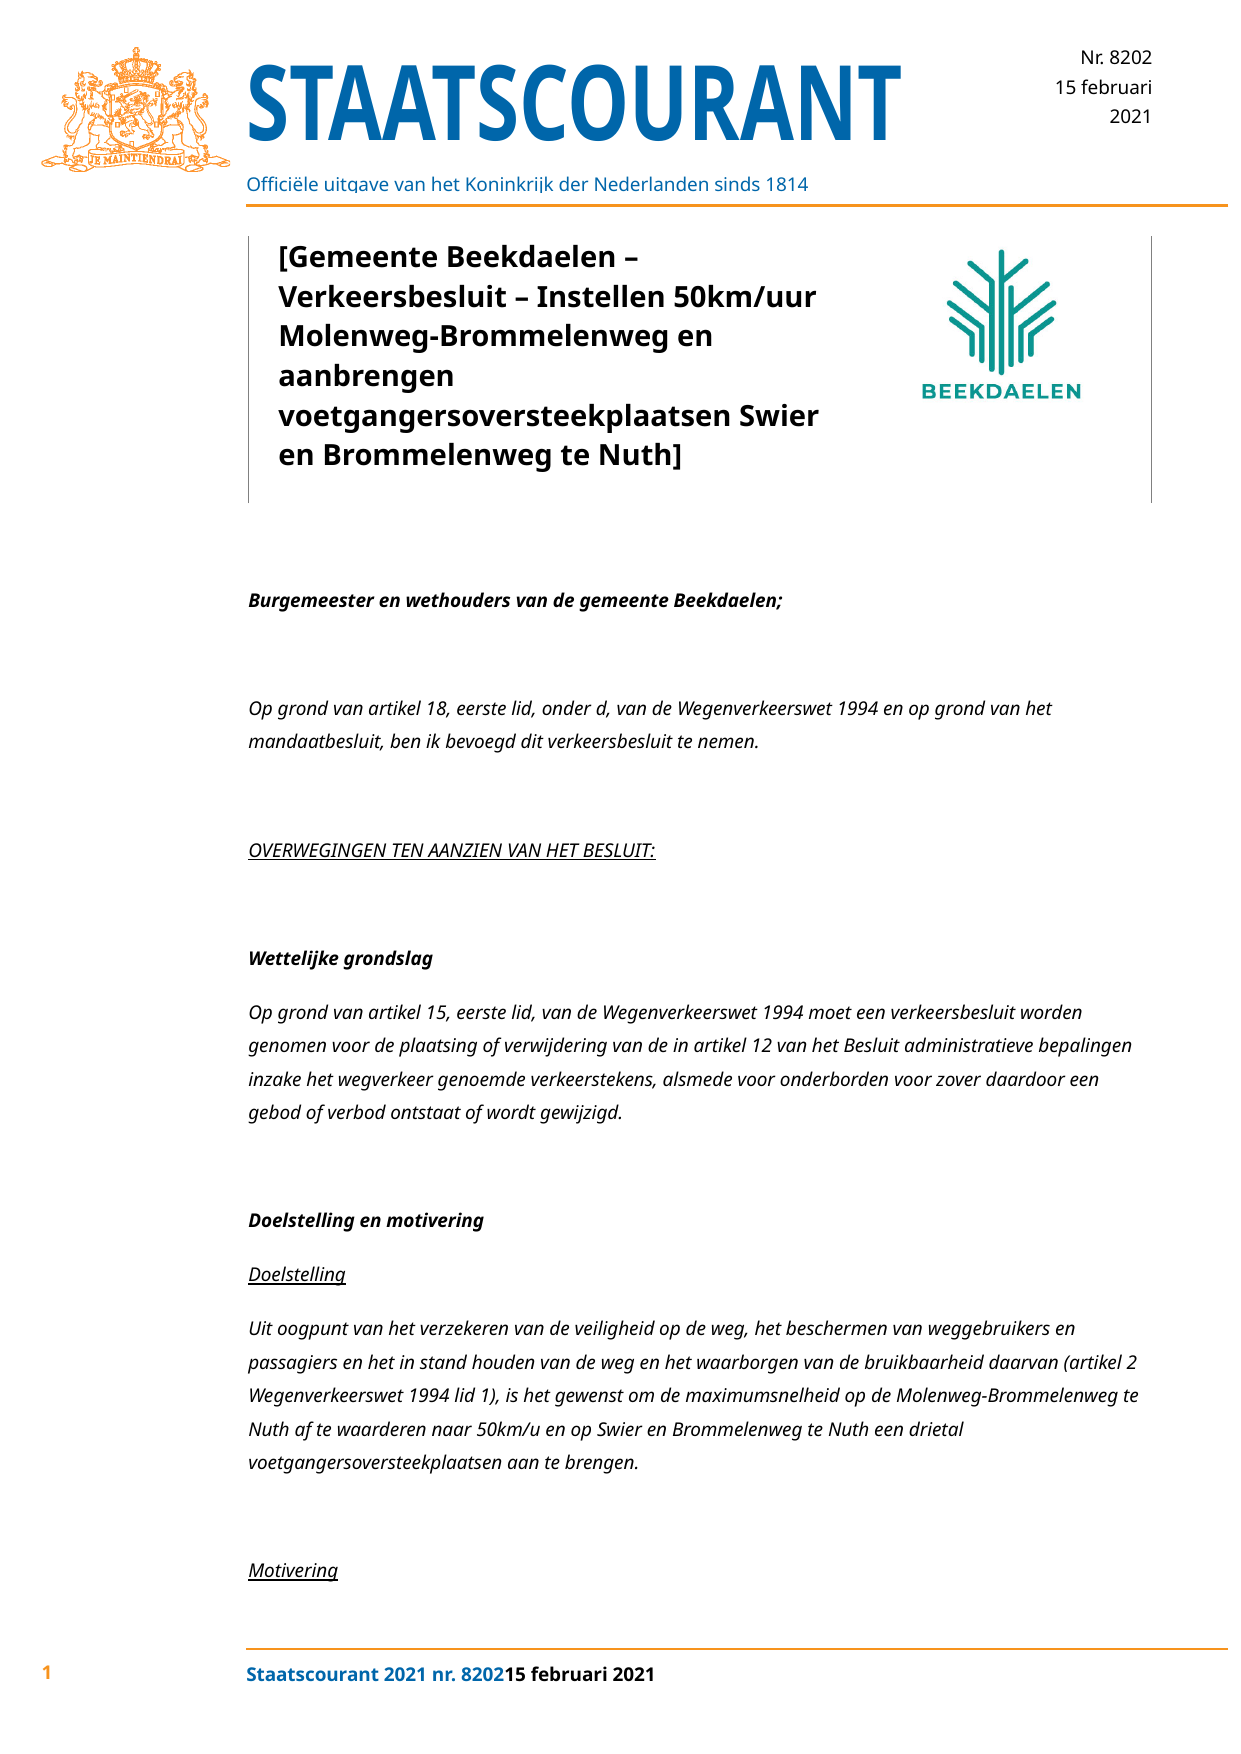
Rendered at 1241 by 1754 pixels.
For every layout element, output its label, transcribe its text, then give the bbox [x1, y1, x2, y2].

text Doelstelling en motivering [248, 1207, 1152, 1233]
text Doelstelling [248, 1261, 1152, 1287]
picture [912, 236, 1090, 414]
text OVERWEGINGEN TEN AANZIEN VAN HET BESLUIT: [248, 837, 1152, 862]
text Uit oogpunt van het verzekeren van de veiligheid op de weg, het beschermen van weggebruikers en passagiers en het in stand houden van de weg en het waarborgen van de bruikbaarheid daarvan (artikel 2 Wegenverkeerswet 1994 lid 1), is het gewenst om de maximumsnelheid op de Molenweg-Brommelenweg te Nuth af te waarderen naar 50km/u en op Swier en Brommelenweg te Nuth een drietal voetgangersoversteekplaatsen aan te brengen. [248, 1316, 1152, 1475]
text Op grond van artikel 15, eerste lid, van de Wegenverkeerswet 1994 moet een verkeersbesluit worden genomen voor de plaatsing of verwijdering van de in artikel 12 van het Besluit administratieve bepalingen inzake het wegverkeer genoemde verkeerstekens, alsmede voor onderborden voor zover daardoor een gebod of verbod ontstaat of wordt gewijzigd. [248, 999, 1152, 1125]
table_header [1090, 236, 1151, 413]
table_header [Gemeente Beekdaelen – Verkeersbesluit – Instellen 50km/uur Molenweg-Brommelenweg en aanbrengen voetgangersoversteekplaatsen Swier en Brommelenweg te Nuth] [249, 236, 850, 503]
text Motivering [248, 1557, 1152, 1583]
text Op grond van artikel 18, eerste lid, onder d, van de Wegenverkeerswet 1994 en op grond van het mandaatbesluit, ben ik bevoegd dit verkeersbesluit te nemen. [248, 695, 1152, 754]
table_header [850, 414, 1151, 503]
table_header [850, 236, 912, 413]
picture [41, 47, 231, 172]
text Burgemeester en wethouders van de gemeente Beekdaelen; [248, 587, 1152, 613]
text Wettelijke grondslag [248, 945, 1152, 971]
